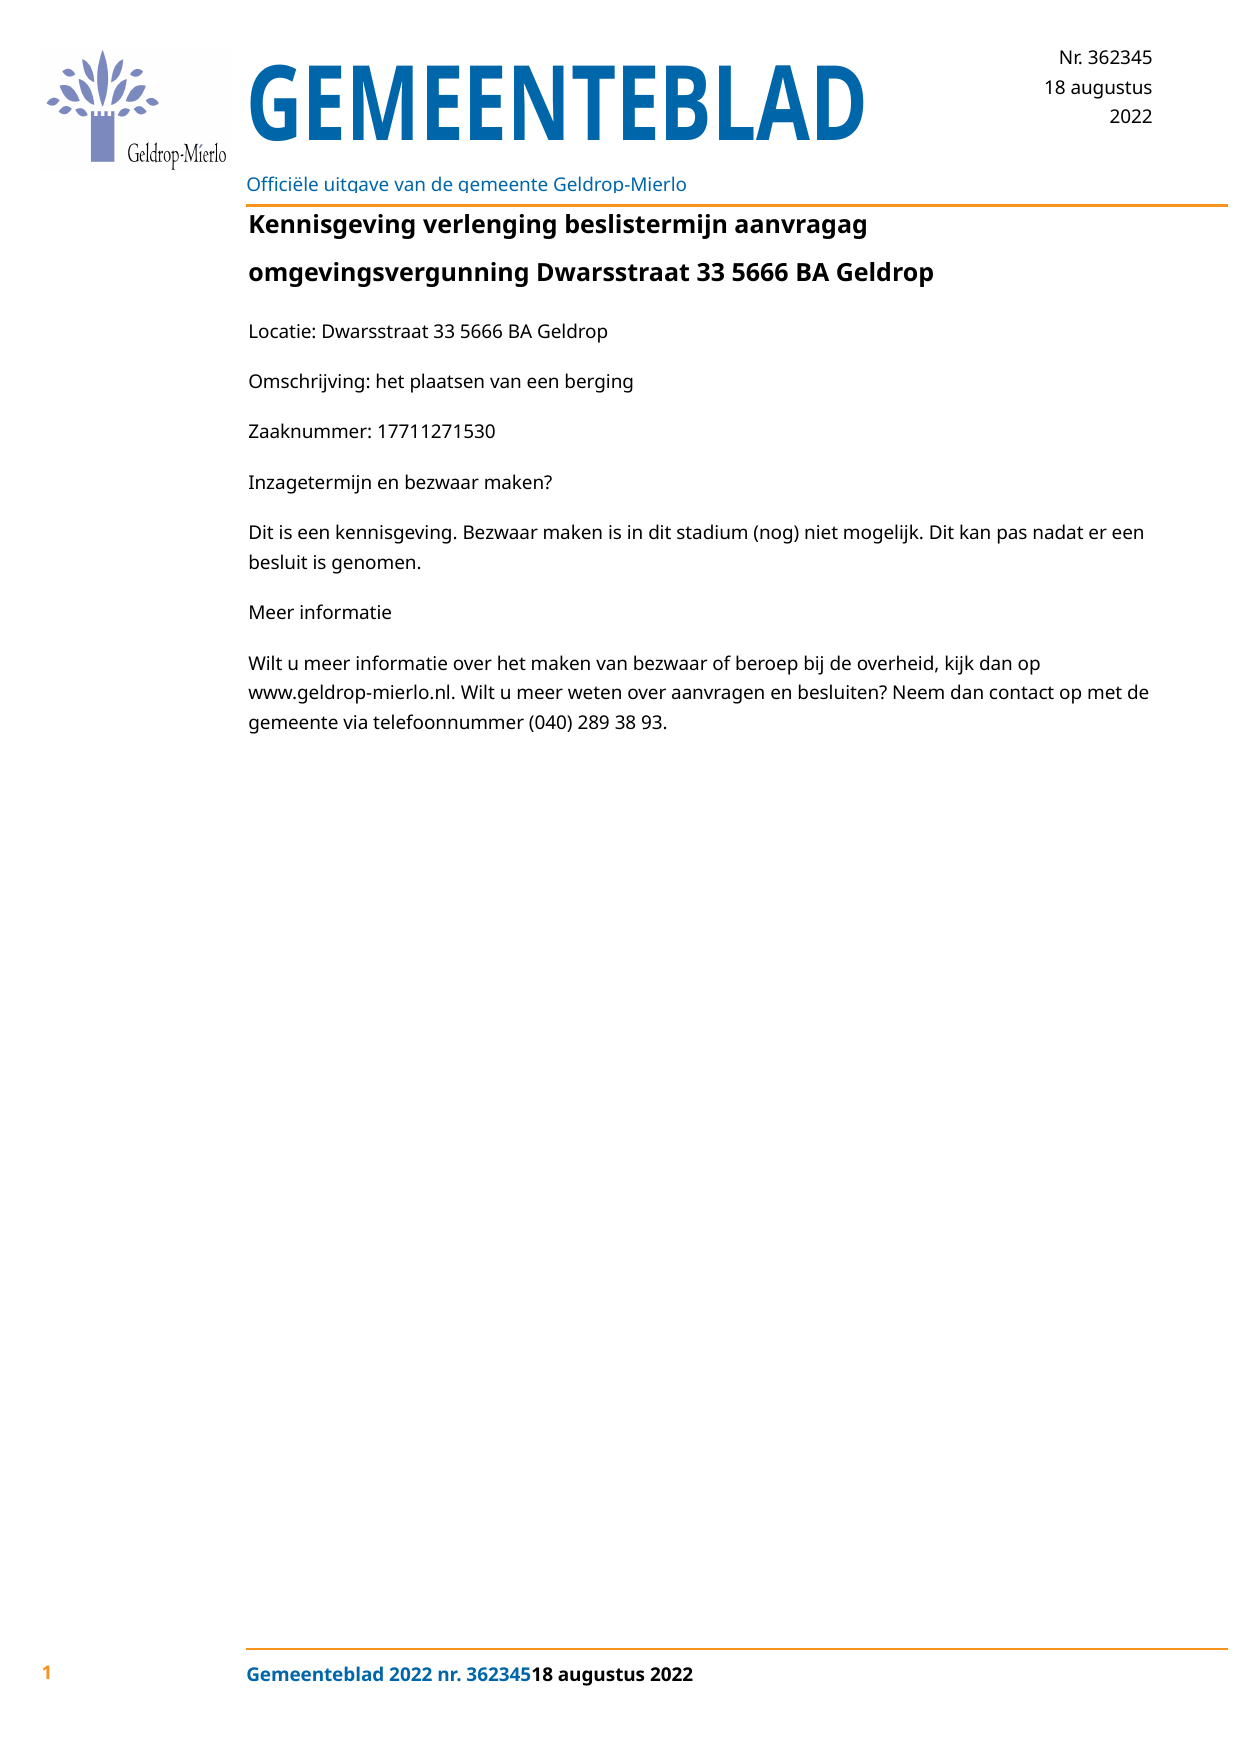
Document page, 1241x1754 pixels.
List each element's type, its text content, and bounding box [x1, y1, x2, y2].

text Locatie: Dwarsstraat 33 5666 BA Geldrop [248, 318, 1152, 344]
text Kennisgeving verlenging beslistermijn aanvragag omgevingsvergunning Dwarsstraat 33 5666 BA Geldrop [248, 207, 1152, 288]
text Wilt u meer informatie over het maken van bezwaar of beroep bij de overheid, kijk dan op www.geldrop-mierlo.nl. Wilt u meer weten over aanvragen en besluiten? Neem dan contact op met de gemeente via telefoonnummer (040) 289 38 93. [248, 650, 1152, 735]
text Dit is een kennisgeving. Bezwaar maken is in dit stadium (nog) niet mogelijk. Dit kan pas nadat er een besluit is genomen. [248, 519, 1152, 575]
text Zaaknummer: 17711271530 [248, 419, 1152, 444]
text Omschrijving: het plaatsen van een berging [248, 368, 1152, 394]
picture [41, 47, 231, 172]
text Inzagetermijn en bezwaar maken? [248, 469, 1152, 495]
text Meer informatie [248, 599, 1152, 625]
